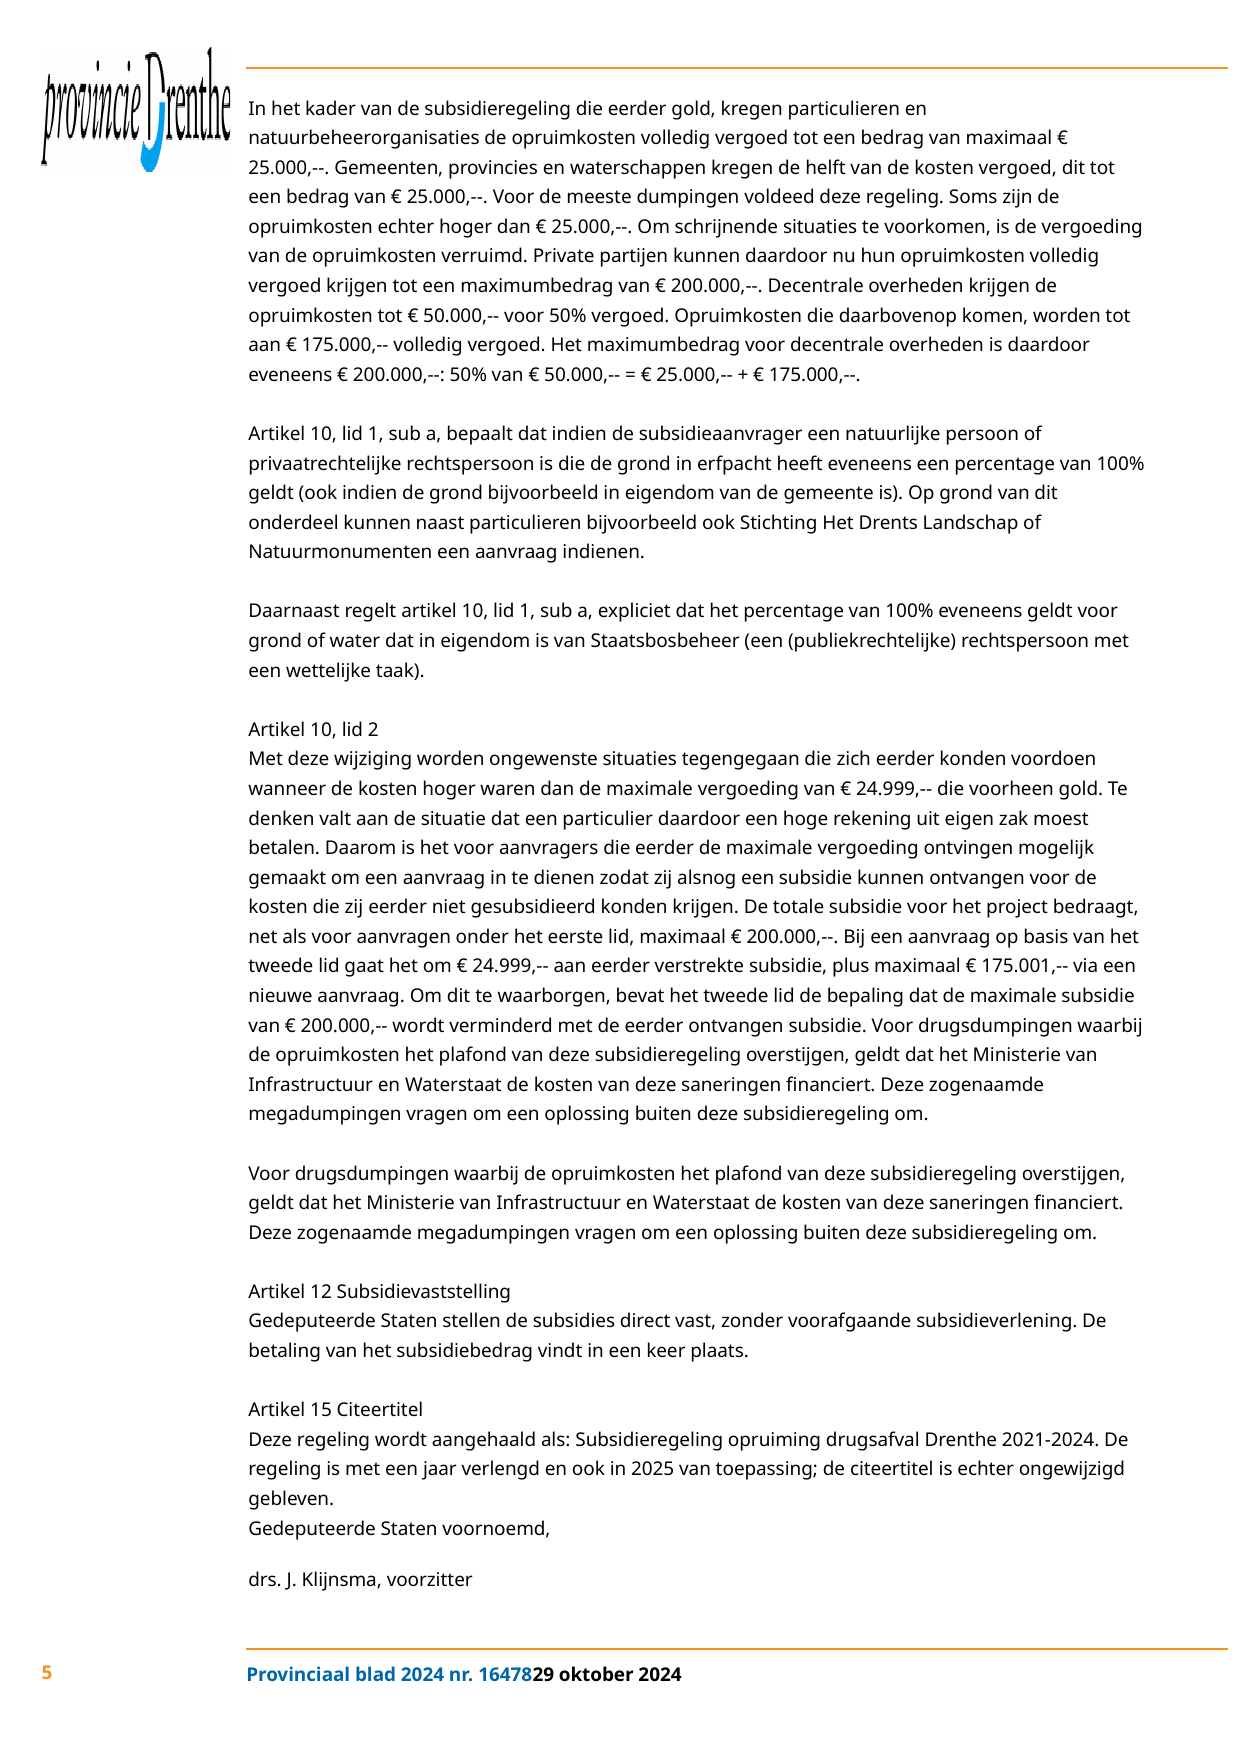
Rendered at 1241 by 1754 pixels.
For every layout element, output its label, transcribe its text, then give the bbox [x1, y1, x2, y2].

text drs. J. Klijnsma, voorzitter [248, 1566, 1152, 1592]
text Artikel 15 Citeertitel [248, 1396, 1152, 1422]
text Artikel 10, lid 2 [248, 716, 1152, 742]
text Met deze wijziging worden ongewenste situaties tegengegaan die zich eerder konden voordoen wanneer de kosten hoger waren dan de maximale vergoeding van € 24.999,-- die voorheen gold. Te denken valt aan de situatie dat een particulier daardoor een hoge rekening uit eigen zak moest betalen. Daarom is het voor aanvragers die eerder de maximale vergoeding ontvingen mogelijk gemaakt om een aanvraag in te dienen zodat zij alsnog een subsidie kunnen ontvangen voor de kosten die zij eerder niet gesubsidieerd konden krijgen. De totale subsidie voor het project bedraagt, net als voor aanvragen onder het eerste lid, maximaal € 200.000,--. Bij een aanvraag op basis van het tweede lid gaat het om € 24.999,-- aan eerder verstrekte subsidie, plus maximaal € 175.001,-- via een nieuwe aanvraag. Om dit te waarborgen, bevat het tweede lid de bepaling dat de maximale subsidie van € 200.000,-- wordt verminderd met de eerder ontvangen subsidie. Voor drugsdumpingen waarbij de opruimkosten het plafond van deze subsidieregeling overstijgen, geldt dat het Ministerie van Infrastructuur en Waterstaat de kosten van deze saneringen financiert. Deze zogenaamde megadumpingen vragen om een oplossing buiten deze subsidieregeling om. [248, 746, 1152, 1126]
text Artikel 10, lid 1, sub a, bepaalt dat indien de subsidieaanvrager een natuurlijke persoon of privaatrechtelijke rechtspersoon is die de grond in erfpacht heeft eveneens een percentage van 100% geldt (ook indien de grond bijvoorbeeld in eigendom van de gemeente is). Op grond van dit onderdeel kunnen naast particulieren bijvoorbeeld ook Stichting Het Drents Landschap of Natuurmonumenten een aanvraag indienen. [248, 420, 1152, 564]
text Deze regeling wordt aangehaald als: Subsidieregeling opruiming drugsafval Drenthe 2021-2024. De regeling is met een jaar verlengd en ook in 2025 van toepassing; de citeertitel is echter ongewijzigd gebleven. [248, 1426, 1152, 1511]
text Artikel 12 Subsidievaststelling [248, 1278, 1152, 1304]
text Gedeputeerde Staten voornoemd, [248, 1515, 1152, 1541]
text Voor drugsdumpingen waarbij de opruimkosten het plafond van deze subsidieregeling overstijgen, geldt dat het Ministerie van Infrastructuur en Waterstaat de kosten van deze saneringen financiert. Deze zogenaamde megadumpingen vragen om een oplossing buiten deze subsidieregeling om. [248, 1160, 1152, 1245]
picture [41, 47, 231, 172]
text Daarnaast regelt artikel 10, lid 1, sub a, expliciet dat het percentage van 100% eveneens geldt voor grond of water dat in eigendom is van Staatsbosbeheer (een (publiekrechtelijke) rechtspersoon met een wettelijke taak). [248, 598, 1152, 683]
text Gedeputeerde Staten stellen de subsidies direct vast, zonder voorafgaande subsidieverlening. De betaling van het subsidiebedrag vindt in een keer plaats. [248, 1308, 1152, 1363]
text In het kader van de subsidieregeling die eerder gold, kregen particulieren en natuurbeheerorganisaties de opruimkosten volledig vergoed tot een bedrag van maximaal € 25.000,--. Gemeenten, provincies en waterschappen kregen de helft van de kosten vergoed, dit tot een bedrag van € 25.000,--. Voor de meeste dumpingen voldeed deze regeling. Soms zijn de opruimkosten echter hoger dan € 25.000,--. Om schrijnende situaties te voorkomen, is de vergoeding van de opruimkosten verruimd. Private partijen kunnen daardoor nu hun opruimkosten volledig vergoed krijgen tot een maximumbedrag van € 200.000,--. Decentrale overheden krijgen de opruimkosten tot € 50.000,-- voor 50% vergoed. Opruimkosten die daarbovenop komen, worden tot aan € 175.000,-- volledig vergoed. Het maximumbedrag voor decentrale overheden is daardoor eveneens € 200.000,--: 50% van € 50.000,-- = € 25.000,-- + € 175.000,--. [248, 95, 1152, 387]
